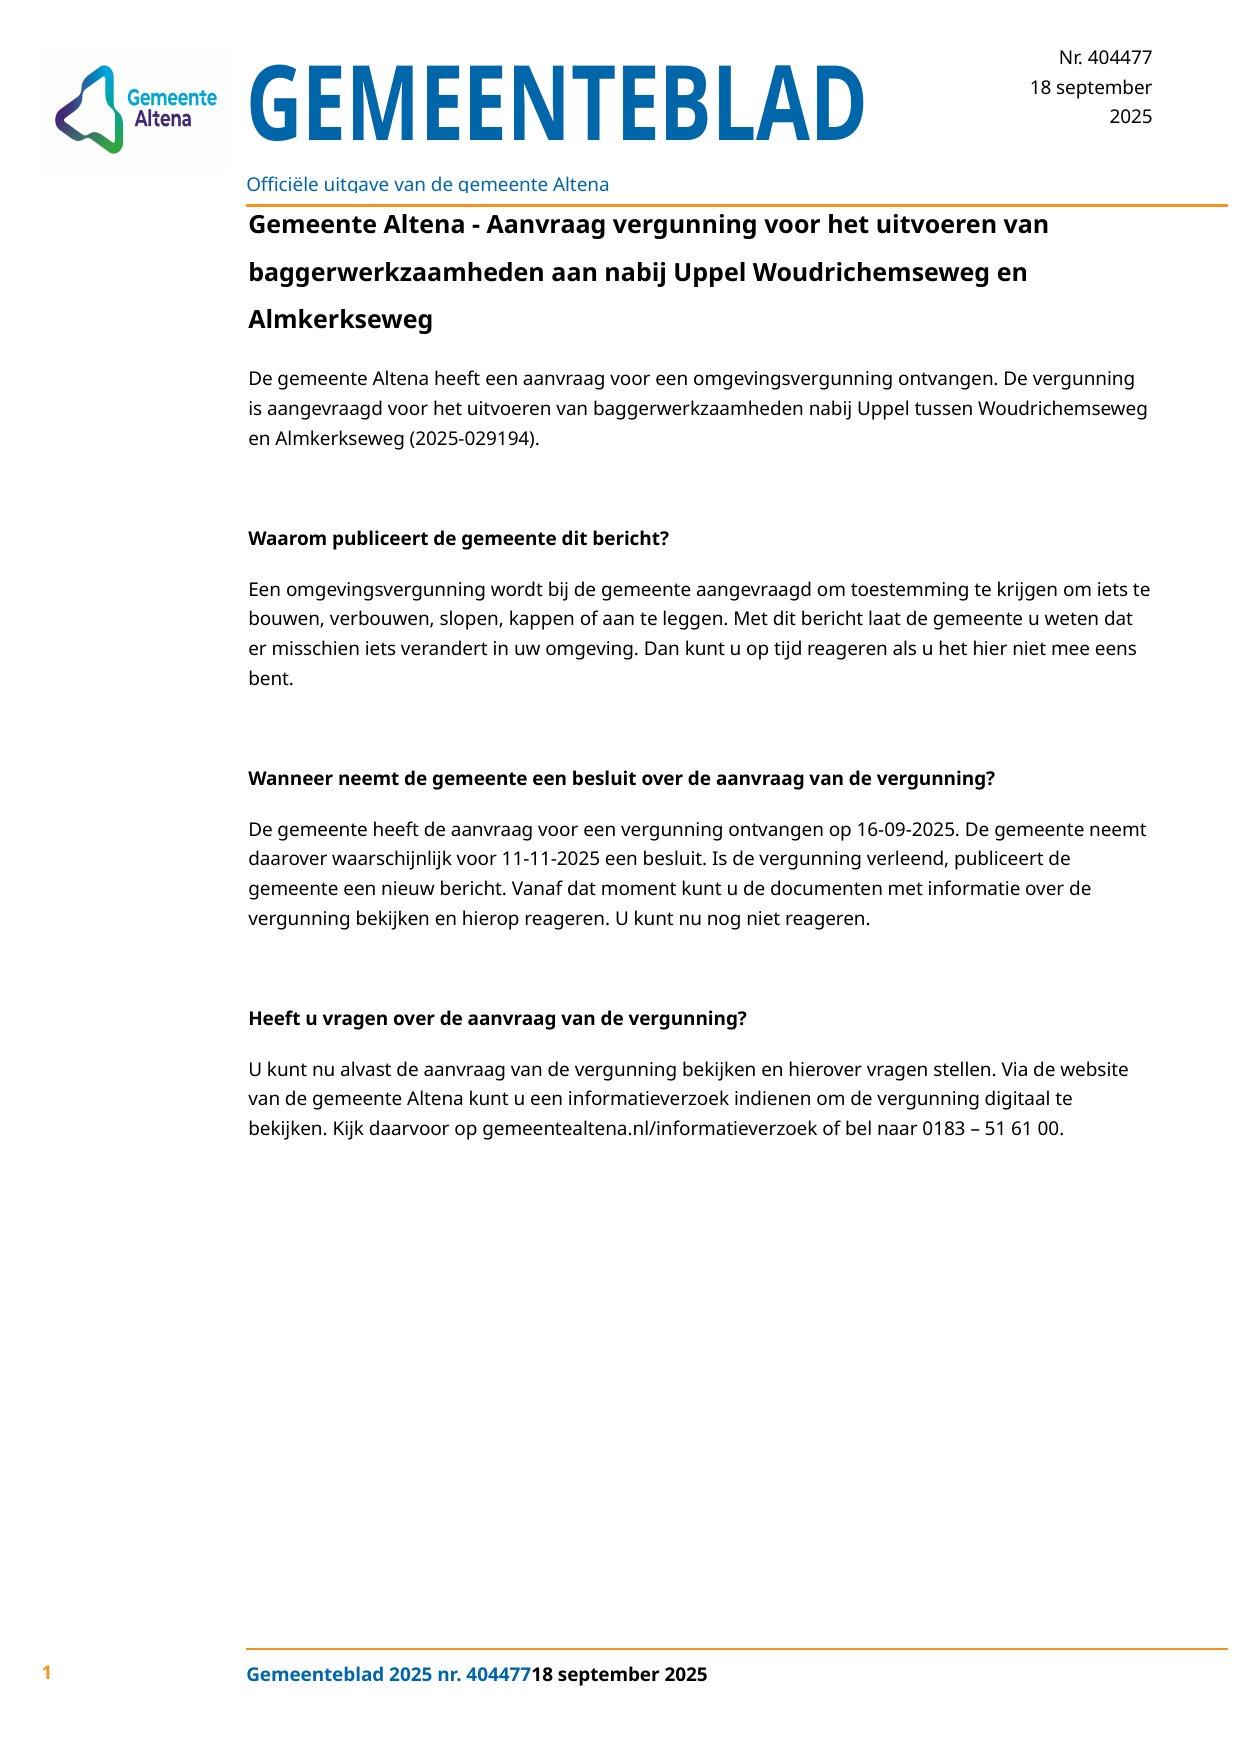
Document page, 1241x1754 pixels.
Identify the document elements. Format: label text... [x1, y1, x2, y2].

text Een omgevingsvergunning wordt bij de gemeente aangevraagd om toestemming te krijgen om iets te bouwen, verbouwen, slopen, kappen of aan te leggen. Met dit bericht laat de gemeente u weten dat er misschien iets verandert in uw omgeving. Dan kunt u op tijd reageren als u het hier niet mee eens bent. [248, 576, 1152, 690]
text De gemeente Altena heeft een aanvraag voor een omgevingsvergunning ontvangen. De vergunning is aangevraagd voor het uitvoeren van baggerwerkzaamheden nabij Uppel tussen Woudrichemseweg en Almkerkseweg (2025-029194). [248, 366, 1152, 450]
text Heeft u vragen over de aanvraag van de vergunning? [248, 1006, 1152, 1031]
text Gemeente Altena - Aanvraag vergunning voor het uitvoeren van baggerwerkzaamheden aan nabij Uppel Woudrichemseweg en Almkerkseweg [248, 207, 1152, 336]
text Waarom publiceert de gemeente dit bericht? [248, 526, 1152, 551]
picture [41, 47, 231, 172]
text Wanneer neemt de gemeente een besluit over de aanvraag van de vergunning? [248, 766, 1152, 791]
text U kunt nu alvast de aanvraag van de vergunning bekijken en hierover vragen stellen. Via de website van de gemeente Altena kunt u een informatieverzoek indienen om de vergunning digitaal te bekijken. Kijk daarvoor op gemeentealtena.nl/informatieverzoek of bel naar 0183 – 51 61 00. [248, 1056, 1152, 1141]
text De gemeente heeft de aanvraag voor een vergunning ontvangen op 16-09-2025. De gemeente neemt daarover waarschijnlijk voor 11-11-2025 een besluit. Is de vergunning verleend, publiceert de gemeente een nieuw bericht. Vanaf dat moment kunt u de documenten met informatie over de vergunning bekijken en hierop reageren. U kunt nu nog niet reageren. [248, 816, 1152, 930]
